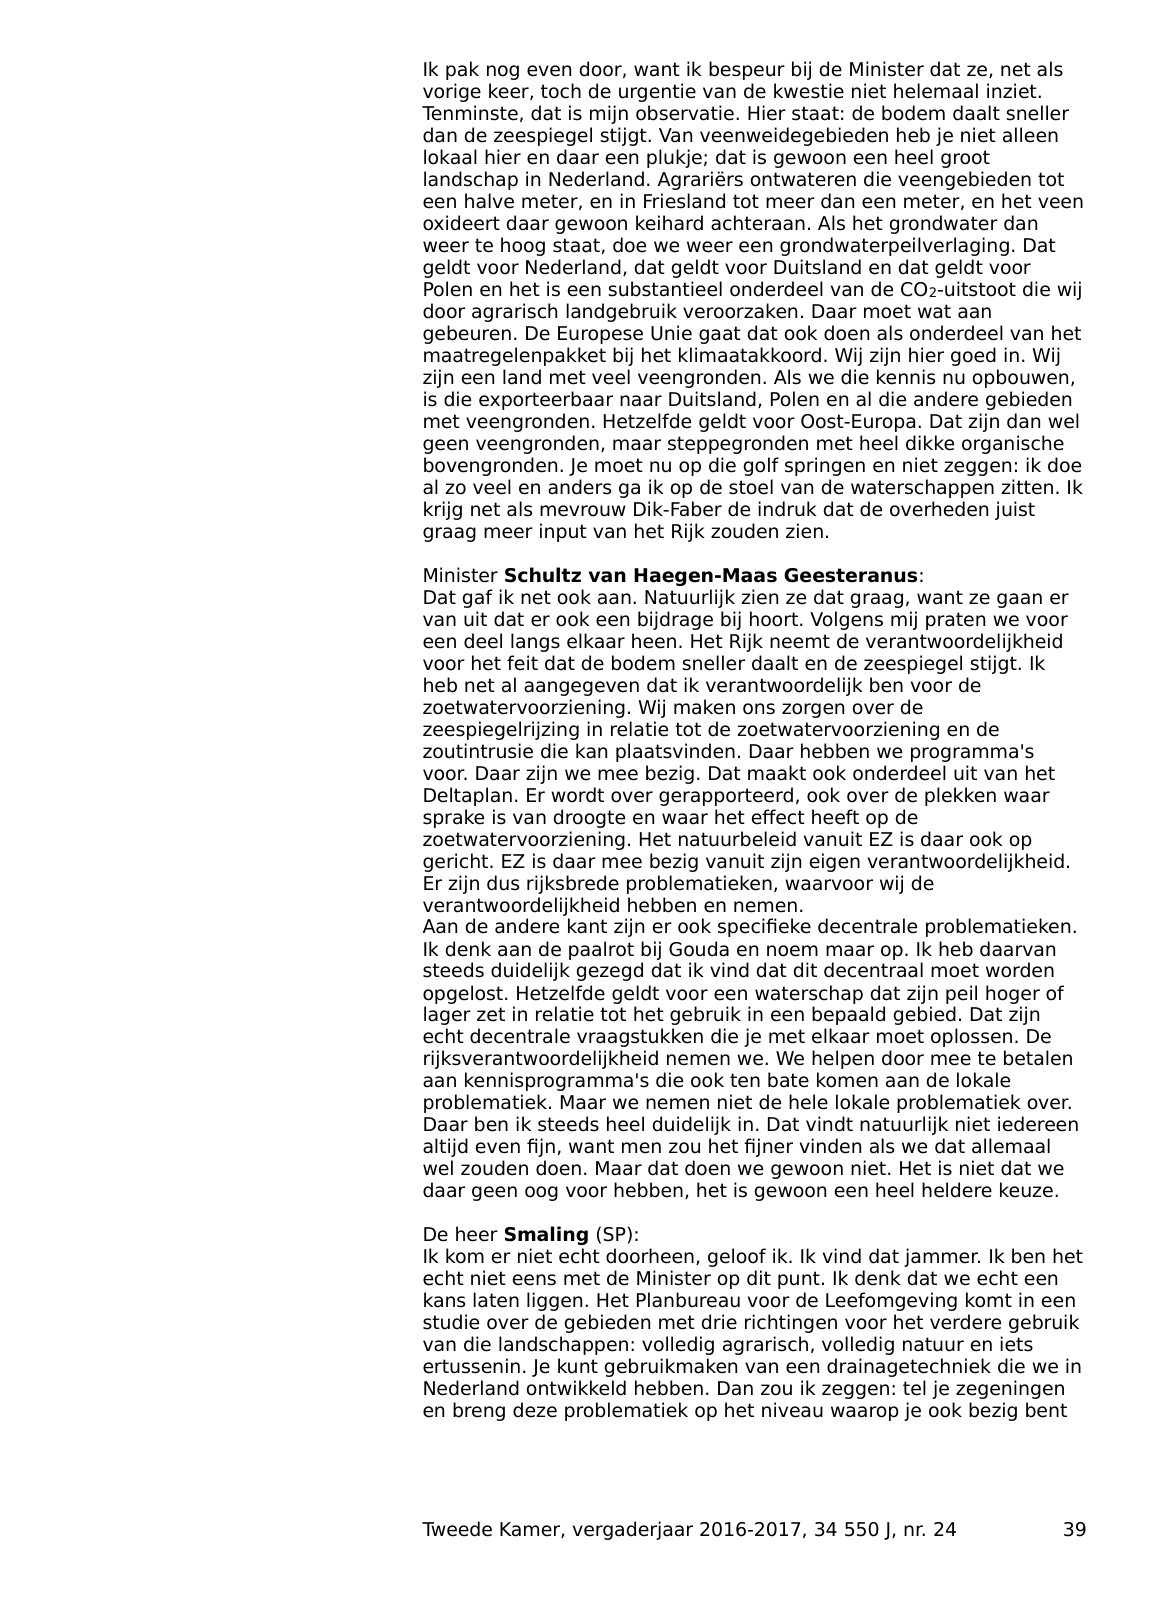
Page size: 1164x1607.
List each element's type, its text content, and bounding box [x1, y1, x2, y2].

text De heer Smaling (SP): [422, 1224, 1087, 1246]
text Aan de andere kant zijn er ook specifieke decentrale problematieken. Ik denk aan de paalrot bij Gouda en noem maar op. Ik heb daarvan steeds duidelijk gezegd dat ik vind dat dit decentraal moet worden opgelost. Hetzelfde geldt voor een waterschap dat zijn peil hoger of lager zet in relatie tot het gebruik in een bepaald gebied. Dat zijn echt decentrale vraagstukken die je met elkaar moet oplossen. De rijksverantwoordelijkheid nemen we. We helpen door mee te betalen aan kennisprogramma's die ook ten bate komen aan de lokale problematiek. Maar we nemen niet de hele lokale problematiek over. Daar ben ik steeds heel duidelijk in. Dat vindt natuurlijk niet iedereen altijd even fijn, want men zou het fijner vinden als we dat allemaal wel zouden doen. Maar dat doen we gewoon niet. Het is niet dat we daar geen oog voor hebben, het is gewoon een heel heldere keuze. [422, 916, 1087, 1202]
text Ik kom er niet echt doorheen, geloof ik. Ik vind dat jammer. Ik ben het echt niet eens met de Minister op dit punt. Ik denk dat we echt een kans laten liggen. Het Planbureau voor de Leefomgeving komt in een studie over de gebieden met drie richtingen voor het verdere gebruik van die landschappen: volledig agrarisch, volledig natuur en iets ertussenin. Je kunt gebruikmaken van een drainagetechniek die we in Nederland ontwikkeld hebben. Dan zou ik zeggen: tel je zegeningen en breng deze problematiek op het niveau waarop je ook bezig bent [422, 1246, 1087, 1422]
text Minister Schultz van Haegen-Maas Geesteranus: [422, 565, 1087, 587]
text Dat gaf ik net ook aan. Natuurlijk zien ze dat graag, want ze gaan er van uit dat er ook een bijdrage bij hoort. Volgens mij praten we voor een deel langs elkaar heen. Het Rijk neemt de verantwoordelijkheid voor het feit dat de bodem sneller daalt en de zeespiegel stijgt. Ik heb net al aangegeven dat ik verantwoordelijk ben voor de zoetwatervoorziening. Wij maken ons zorgen over de zeespiegelrijzing in relatie tot de zoetwatervoorziening en de zoutintrusie die kan plaatsvinden. Daar hebben we programma's voor. Daar zijn we mee bezig. Dat maakt ook onderdeel uit van het Deltaplan. Er wordt over gerapporteerd, ook over de plekken waar sprake is van droogte en waar het effect heeft op de zoetwatervoorziening. Het natuurbeleid vanuit EZ is daar ook op gericht. EZ is daar mee bezig vanuit zijn eigen verantwoordelijkheid. Er zijn dus rijksbrede problematieken, waarvoor wij de verantwoordelijkheid hebben en nemen. [422, 587, 1087, 916]
text Ik pak nog even door, want ik bespeur bij de Minister dat ze, net als vorige keer, toch de urgentie van de kwestie niet helemaal inziet. Tenminste, dat is mijn observatie. Hier staat: de bodem daalt sneller dan de zeespiegel stijgt. Van veenweidegebieden heb je niet alleen lokaal hier en daar een plukje; dat is gewoon een heel groot landschap in Nederland. Agrariërs ontwateren die veengebieden tot een halve meter, en in Friesland tot meer dan een meter, en het veen oxideert daar gewoon keihard achteraan. Als het grondwater dan weer te hoog staat, doe we weer een grondwaterpeilverlaging. Dat geldt voor Nederland, dat geldt voor Duitsland en dat geldt voor Polen en het is een substantieel onderdeel van de CO2-uitstoot die wij door agrarisch landgebruik veroorzaken. Daar moet wat aan gebeuren. De Europese Unie gaat dat ook doen als onderdeel van het maatregelenpakket bij het klimaatakkoord. Wij zijn hier goed in. Wij zijn een land met veel veengronden. Als we die kennis nu opbouwen, is die exporteerbaar naar Duitsland, Polen en al die andere gebieden met veengronden. Hetzelfde geldt voor Oost-Europa. Dat zijn dan wel geen veengronden, maar steppegronden met heel dikke organische bovengronden. Je moet nu op die golf springen en niet zeggen: ik doe al zo veel en anders ga ik op de stoel van de waterschappen zitten. Ik krijg net als mevrouw Dik-Faber de indruk dat de overheden juist graag meer input van het Rijk zouden zien. [422, 59, 1087, 543]
